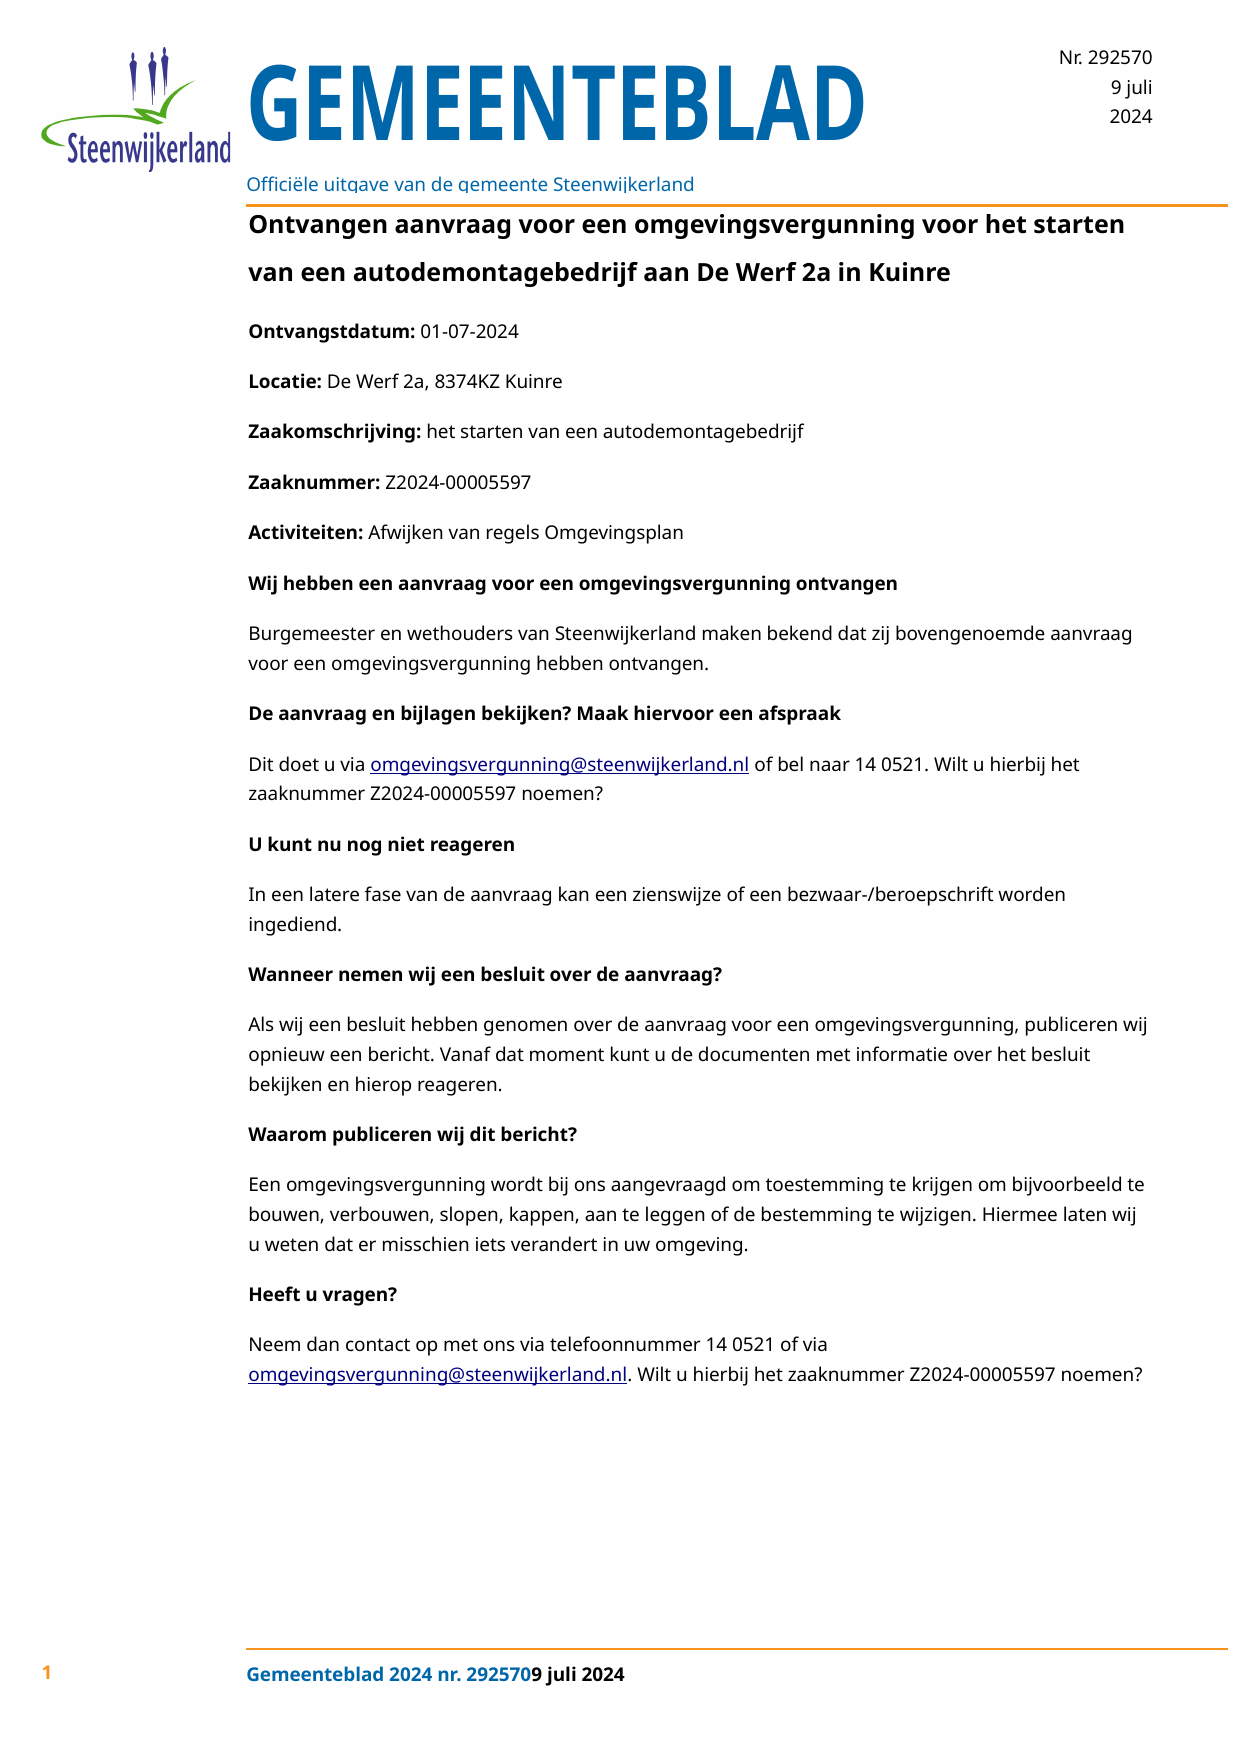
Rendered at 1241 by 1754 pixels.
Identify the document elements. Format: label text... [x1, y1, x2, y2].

text U kunt nu nog niet reageren [248, 831, 1152, 857]
text Locatie: De Werf 2a, 8374KZ Kuinre [248, 368, 1152, 394]
text Ontvangstdatum: 01-07-2024 [248, 318, 1152, 344]
text Activiteiten: Afwijken van regels Omgevingsplan [248, 519, 1152, 545]
picture [41, 47, 231, 172]
text Als wij een besluit hebben genomen over de aanvraag voor een omgevingsvergunning, publiceren wij opnieuw een bericht. Vanaf dat moment kunt u de documenten met informatie over het besluit bekijken en hierop reageren. [248, 1012, 1152, 1097]
text Neem dan contact op met ons via telefoonnummer 14 0521 of via omgevingsvergunning@steenwijkerland.nl. Wilt u hierbij het zaaknummer Z2024-00005597 noemen? [248, 1332, 1152, 1387]
text Wanneer nemen wij een besluit over de aanvraag? [248, 961, 1152, 987]
text Dit doet u via omgevingsvergunning@steenwijkerland.nl of bel naar 14 0521. Wilt u hierbij het zaaknummer Z2024-00005597 noemen? [248, 751, 1152, 806]
text Burgemeester en wethouders van Steenwijkerland maken bekend dat zij bovengenoemde aanvraag voor een omgevingsvergunning hebben ontvangen. [248, 620, 1152, 676]
text De aanvraag en bijlagen bekijken? Maak hiervoor een afspraak [248, 700, 1152, 726]
text Wij hebben een aanvraag voor een omgevingsvergunning ontvangen [248, 570, 1152, 596]
text Ontvangen aanvraag voor een omgevingsvergunning voor het starten van een autodemontagebedrijf aan De Werf 2a in Kuinre [248, 207, 1152, 288]
text Zaaknummer: Z2024-00005597 [248, 469, 1152, 495]
text Waarom publiceren wij dit bericht? [248, 1121, 1152, 1147]
text Zaakomschrijving: het starten van een autodemontagebedrijf [248, 419, 1152, 444]
text Een omgevingsvergunning wordt bij ons aangevraagd om toestemming te krijgen om bijvoorbeeld te bouwen, verbouwen, slopen, kappen, aan te leggen of de bestemming te wijzigen. Hiermee laten wij u weten dat er misschien iets verandert in uw omgeving. [248, 1172, 1152, 1257]
text In een latere fase van de aanvraag kan een zienswijze of een bezwaar-/beroepschrift worden ingediend. [248, 881, 1152, 937]
text Heeft u vragen? [248, 1281, 1152, 1307]
